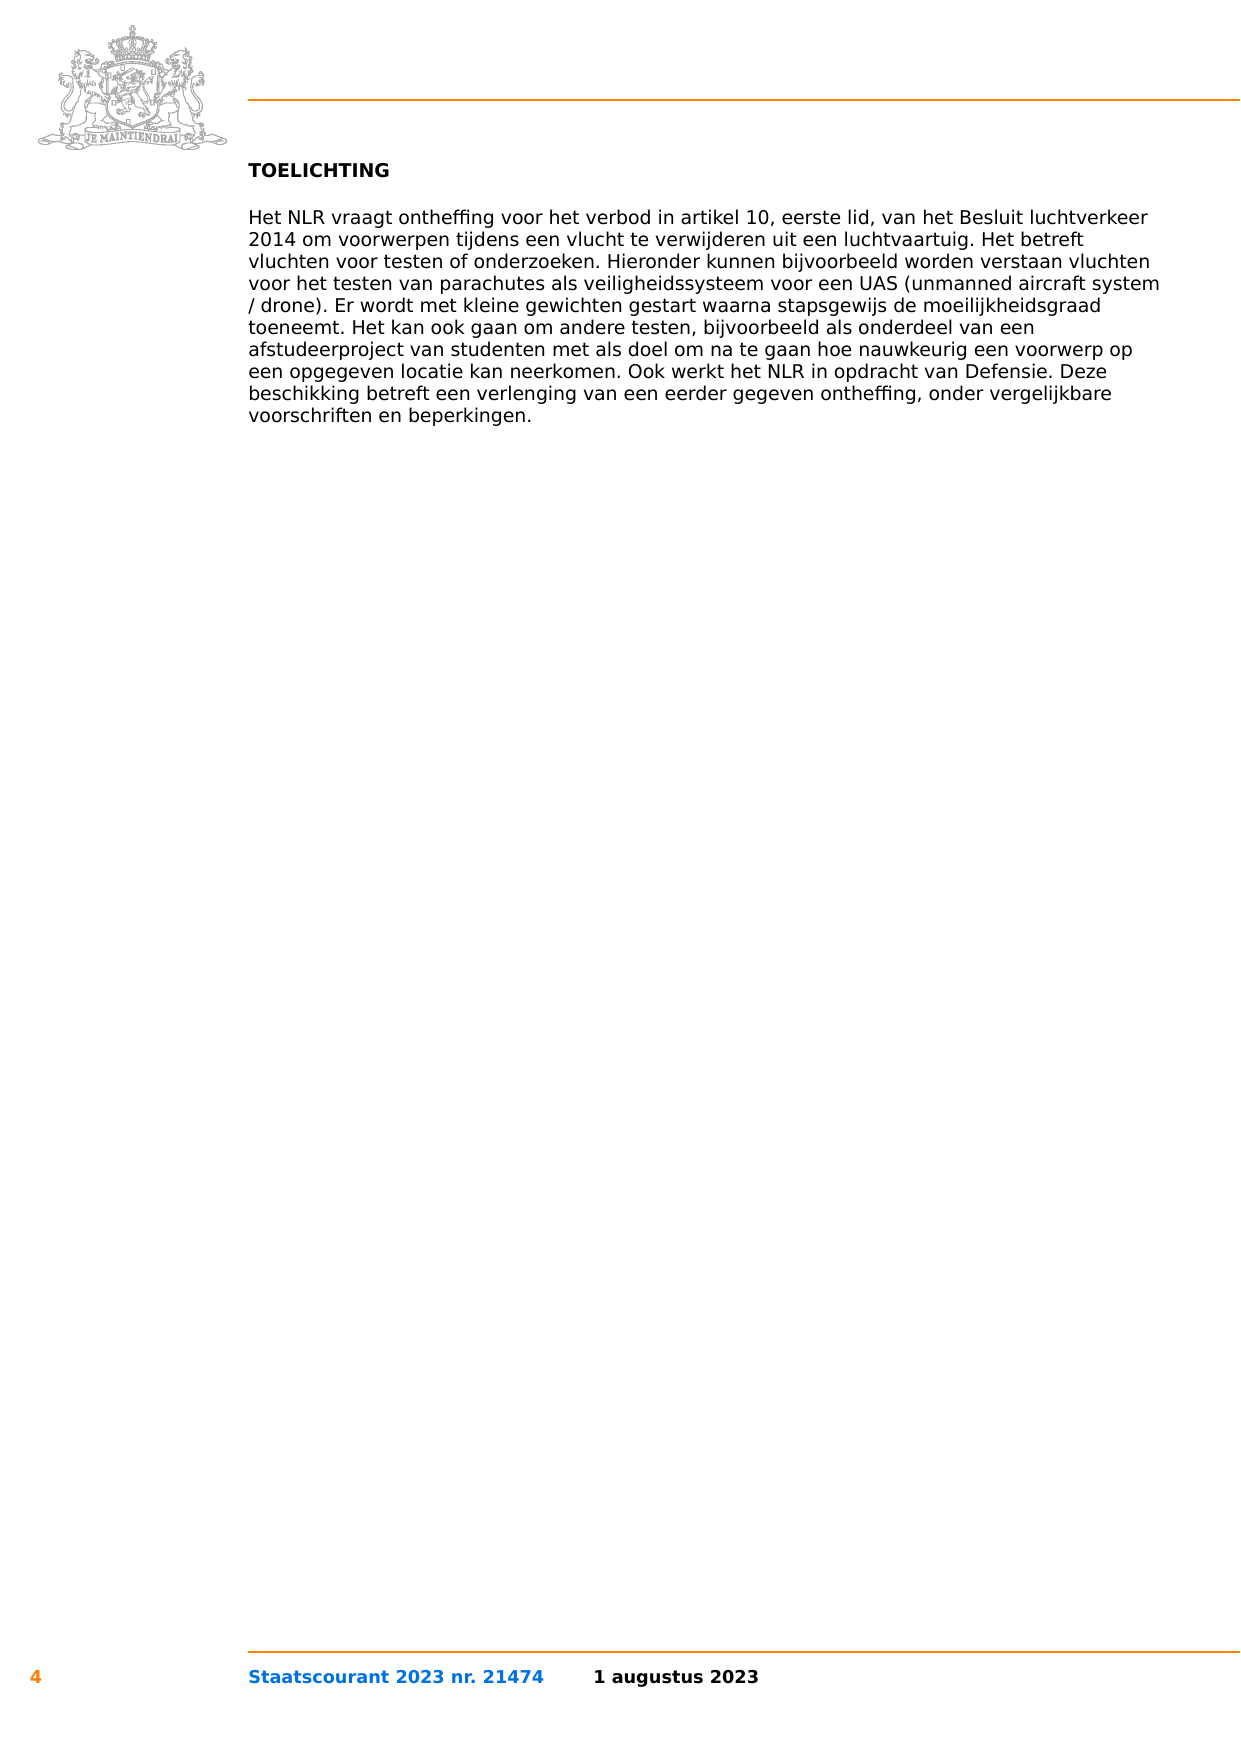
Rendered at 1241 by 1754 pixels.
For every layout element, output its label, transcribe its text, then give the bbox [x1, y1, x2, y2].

text Het NLR vraagt ontheffing voor het verbod in artikel 10, eerste lid, van het Besluit luchtverkeer 2014 om voorwerpen tijdens een vlucht te verwijderen uit een luchtvaartuig. Het betreft vluchten voor testen of onderzoeken. Hieronder kunnen bijvoorbeeld worden verstaan vluchten voor het testen van parachutes als veiligheidssysteem voor een UAS (unmanned aircraft system / drone). Er wordt met kleine gewichten gestart waarna stapsgewijs de moeilijkheidsgraad toeneemt. Het kan ook gaan om andere testen, bijvoorbeeld als onderdeel van een afstudeerproject van studenten met als doel om na te gaan hoe nauwkeurig een voorwerp op een opgegeven locatie kan neerkomen. Ook werkt het NLR in opdracht van Defensie. Deze beschikking betreft een verlenging van een eerder gegeven ontheffing, onder vergelijkbare voorschriften en beperkingen. [248, 207, 1163, 427]
picture [38, 25, 227, 150]
subtitle TOELICHTING [248, 160, 1163, 182]
